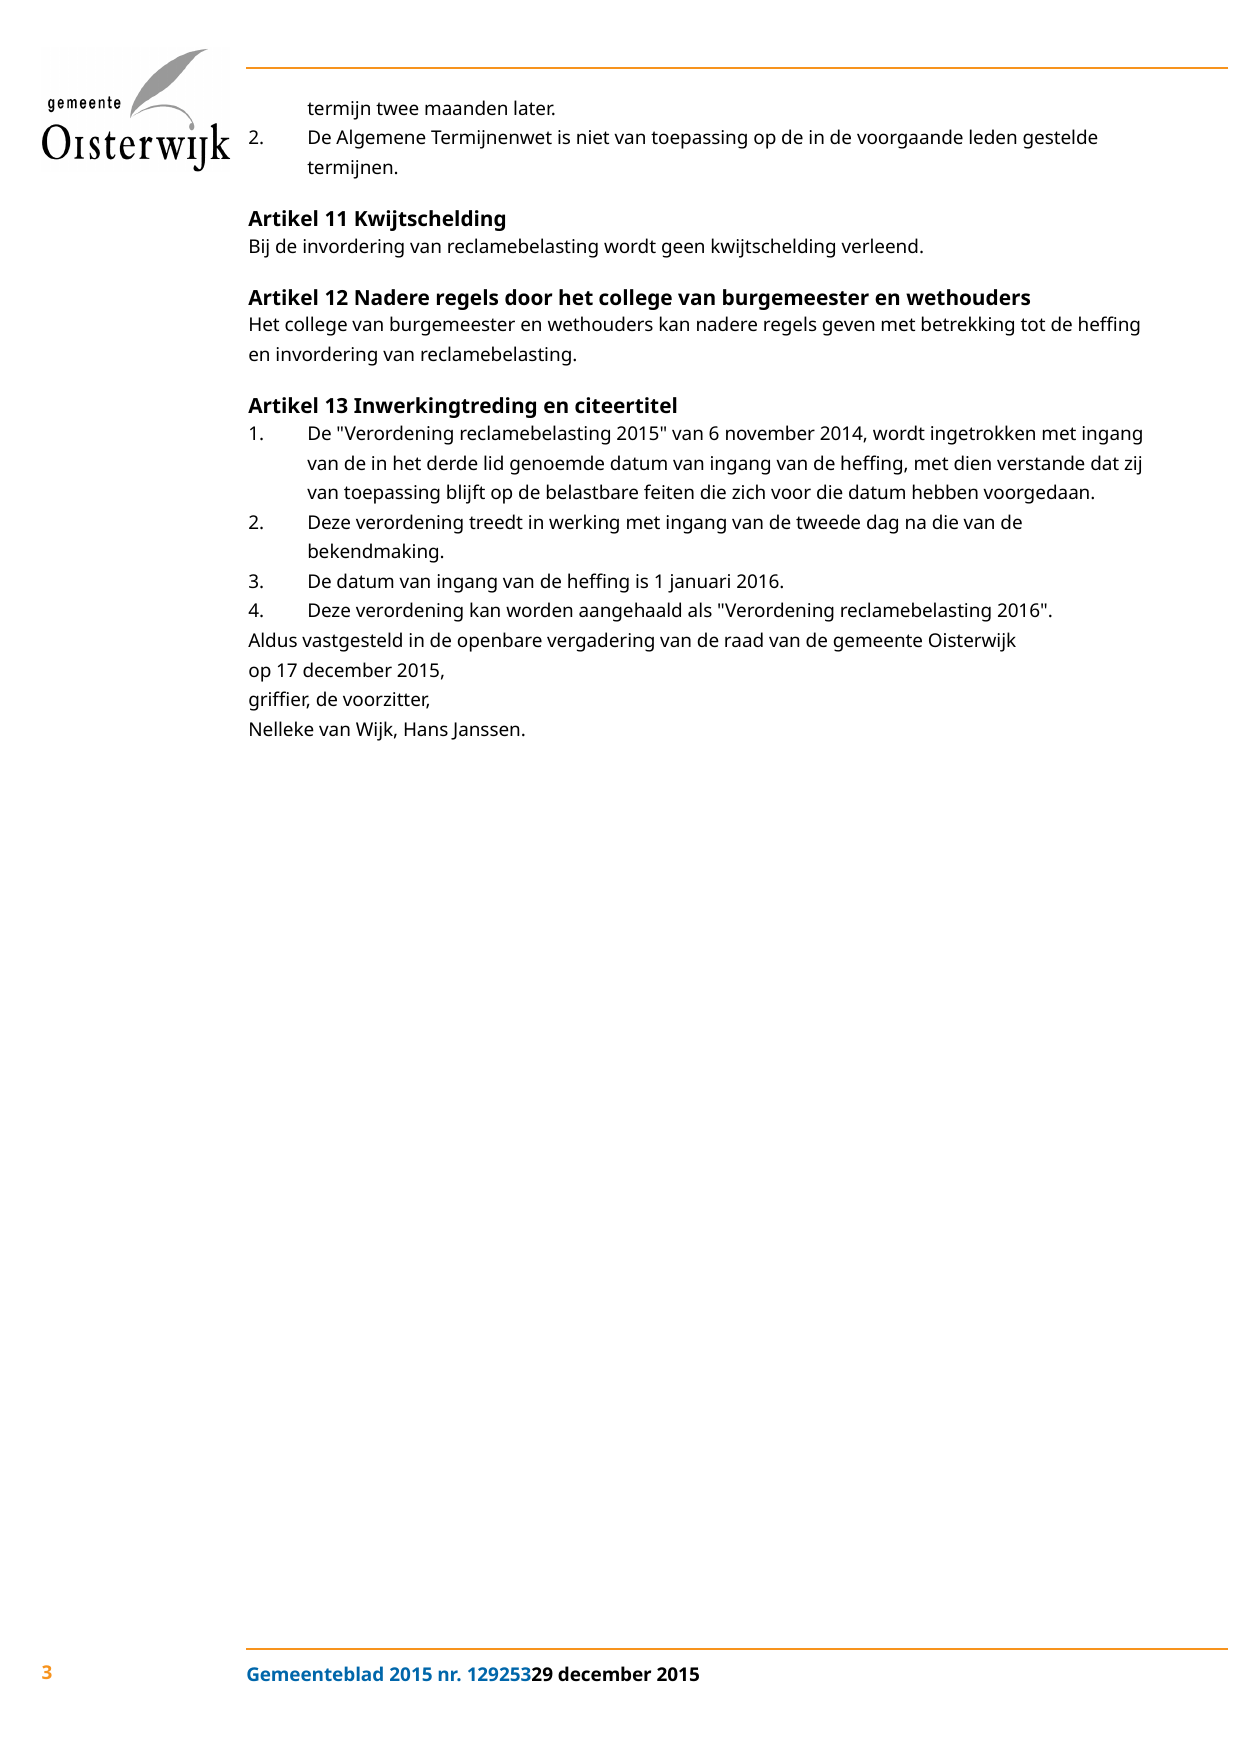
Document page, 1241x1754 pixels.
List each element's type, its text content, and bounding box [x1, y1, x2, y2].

picture [41, 47, 231, 172]
list De "Verordening reclamebelasting 2015" van 6 november 2014, wordt ingetrokken met ingang van de in het derde lid genoemde datum van ingang van de heffing, met dien verstande dat zij van toepassing blijft op de belastbare feiten die zich voor die datum hebben voorgedaan. [248, 420, 1152, 505]
text op 17 december 2015, [248, 657, 1152, 682]
list De Algemene Termijnenwet is niet van toepassing op de in de voorgaande leden gestelde termijnen. [248, 124, 1152, 180]
list termijn twee maanden later. [248, 95, 1152, 121]
text Aldus vastgesteld in de openbare vergadering van de raad van de gemeente Oisterwijk [248, 627, 1152, 653]
list De datum van ingang van de heffing is 1 januari 2016. [248, 568, 1152, 594]
text Artikel 13 Inwerkingtreding en citeertitel [248, 392, 1152, 420]
list Deze verordening kan worden aangehaald als "Verordening reclamebelasting 2016". [248, 598, 1152, 623]
text griffier, de voorzitter, [248, 686, 1152, 712]
text Bij de invordering van reclamebelasting wordt geen kwijtschelding verleend. [248, 233, 1152, 258]
text Nelleke van Wijk, Hans Janssen. [248, 716, 1152, 742]
list Deze verordening treedt in werking met ingang van de tweede dag na die van de bekendmaking. [248, 509, 1152, 564]
text Artikel 11 Kwijtschelding [248, 204, 1152, 233]
text Het college van burgemeester en wethouders kan nadere regels geven met betrekking tot de heffing en invordering van reclamebelasting. [248, 312, 1152, 367]
text Artikel 12 Nadere regels door het college van burgemeester en wethouders [248, 283, 1152, 312]
